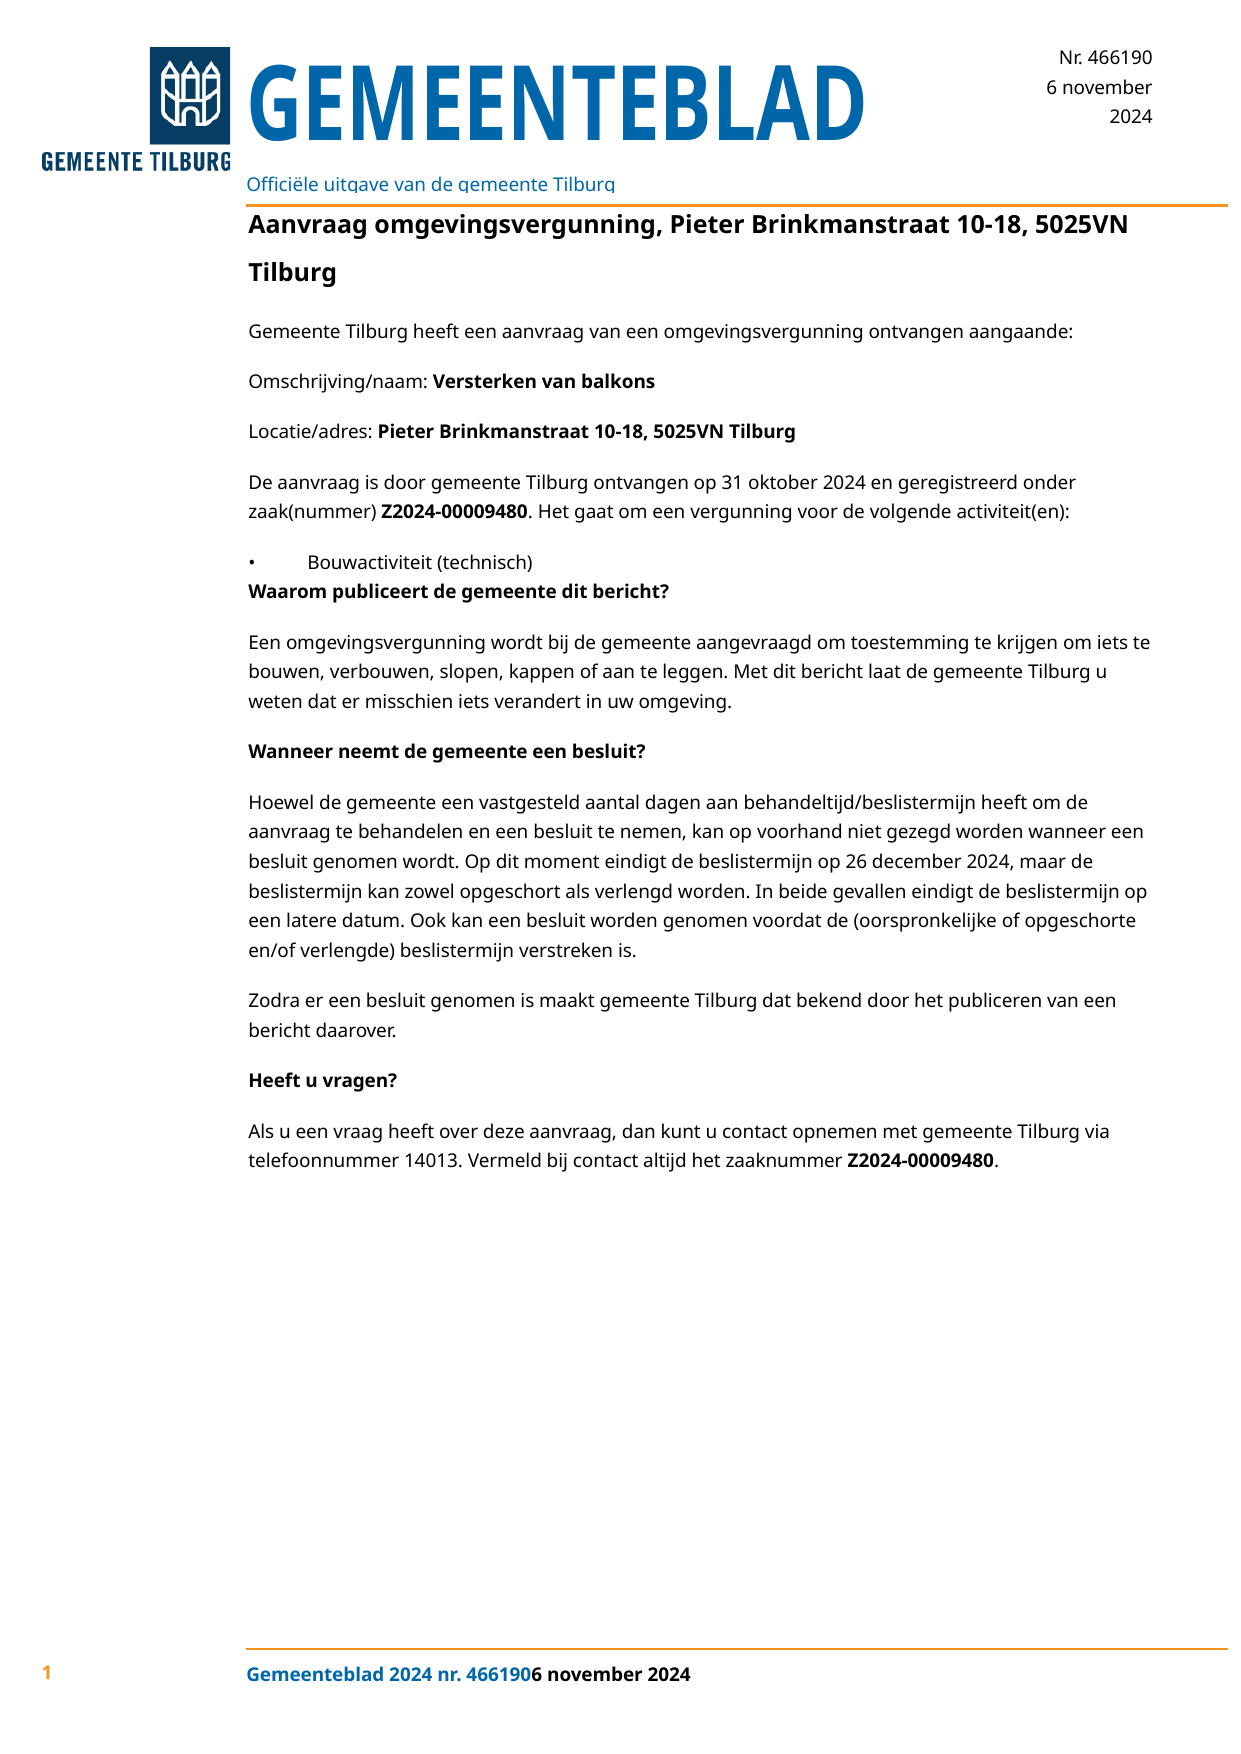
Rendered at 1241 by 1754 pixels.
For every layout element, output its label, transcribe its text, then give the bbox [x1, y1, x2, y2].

text Omschrijving/naam: Versterken van balkons [248, 368, 1152, 394]
text Aanvraag omgevingsvergunning, Pieter Brinkmanstraat 10-18, 5025VN Tilburg [248, 207, 1152, 288]
text Gemeente Tilburg heeft een aanvraag van een omgevingsvergunning ontvangen aangaande: [248, 318, 1152, 344]
list Bouwactiviteit (technisch) [248, 549, 1152, 575]
text Zodra er een besluit genomen is maakt gemeente Tilburg dat bekend door het publiceren van een bericht daarover. [248, 987, 1152, 1043]
text Een omgevingsvergunning wordt bij de gemeente aangevraagd om toestemming te krijgen om iets te bouwen, verbouwen, slopen, kappen of aan te leggen. Met dit bericht laat de gemeente Tilburg u weten dat er misschien iets verandert in uw omgeving. [248, 629, 1152, 714]
text Heeft u vragen? [248, 1067, 1152, 1093]
text Hoewel de gemeente een vastgesteld aantal dagen aan behandeltijd/beslistermijn heeft om de aanvraag te behandelen en een besluit te nemen, kan op voorhand niet gezegd worden wanneer een besluit genomen wordt. Op dit moment eindigt de beslistermijn op 26 december 2024, maar de beslistermijn kan zowel opgeschort als verlengd worden. In beide gevallen eindigt de beslistermijn op een latere datum. Ook kan een besluit worden genomen voordat de (oorspronkelijke of opgeschorte en/of verlengde) beslistermijn verstreken is. [248, 789, 1152, 963]
text Waarom publiceert de gemeente dit bericht? [248, 579, 1152, 604]
text De aanvraag is door gemeente Tilburg ontvangen op 31 oktober 2024 en geregistreerd onder zaak(nummer) Z2024-00009480. Het gaat om een vergunning voor de volgende activiteit(en): [248, 469, 1152, 524]
text Wanneer neemt de gemeente een besluit? [248, 739, 1152, 764]
text Locatie/adres: Pieter Brinkmanstraat 10-18, 5025VN Tilburg [248, 419, 1152, 444]
text Als u een vraag heeft over deze aanvraag, dan kunt u contact opnemen met gemeente Tilburg via telefoonnummer 14013. Vermeld bij contact altijd het zaaknummer Z2024-00009480. [248, 1118, 1152, 1173]
picture [41, 47, 231, 172]
